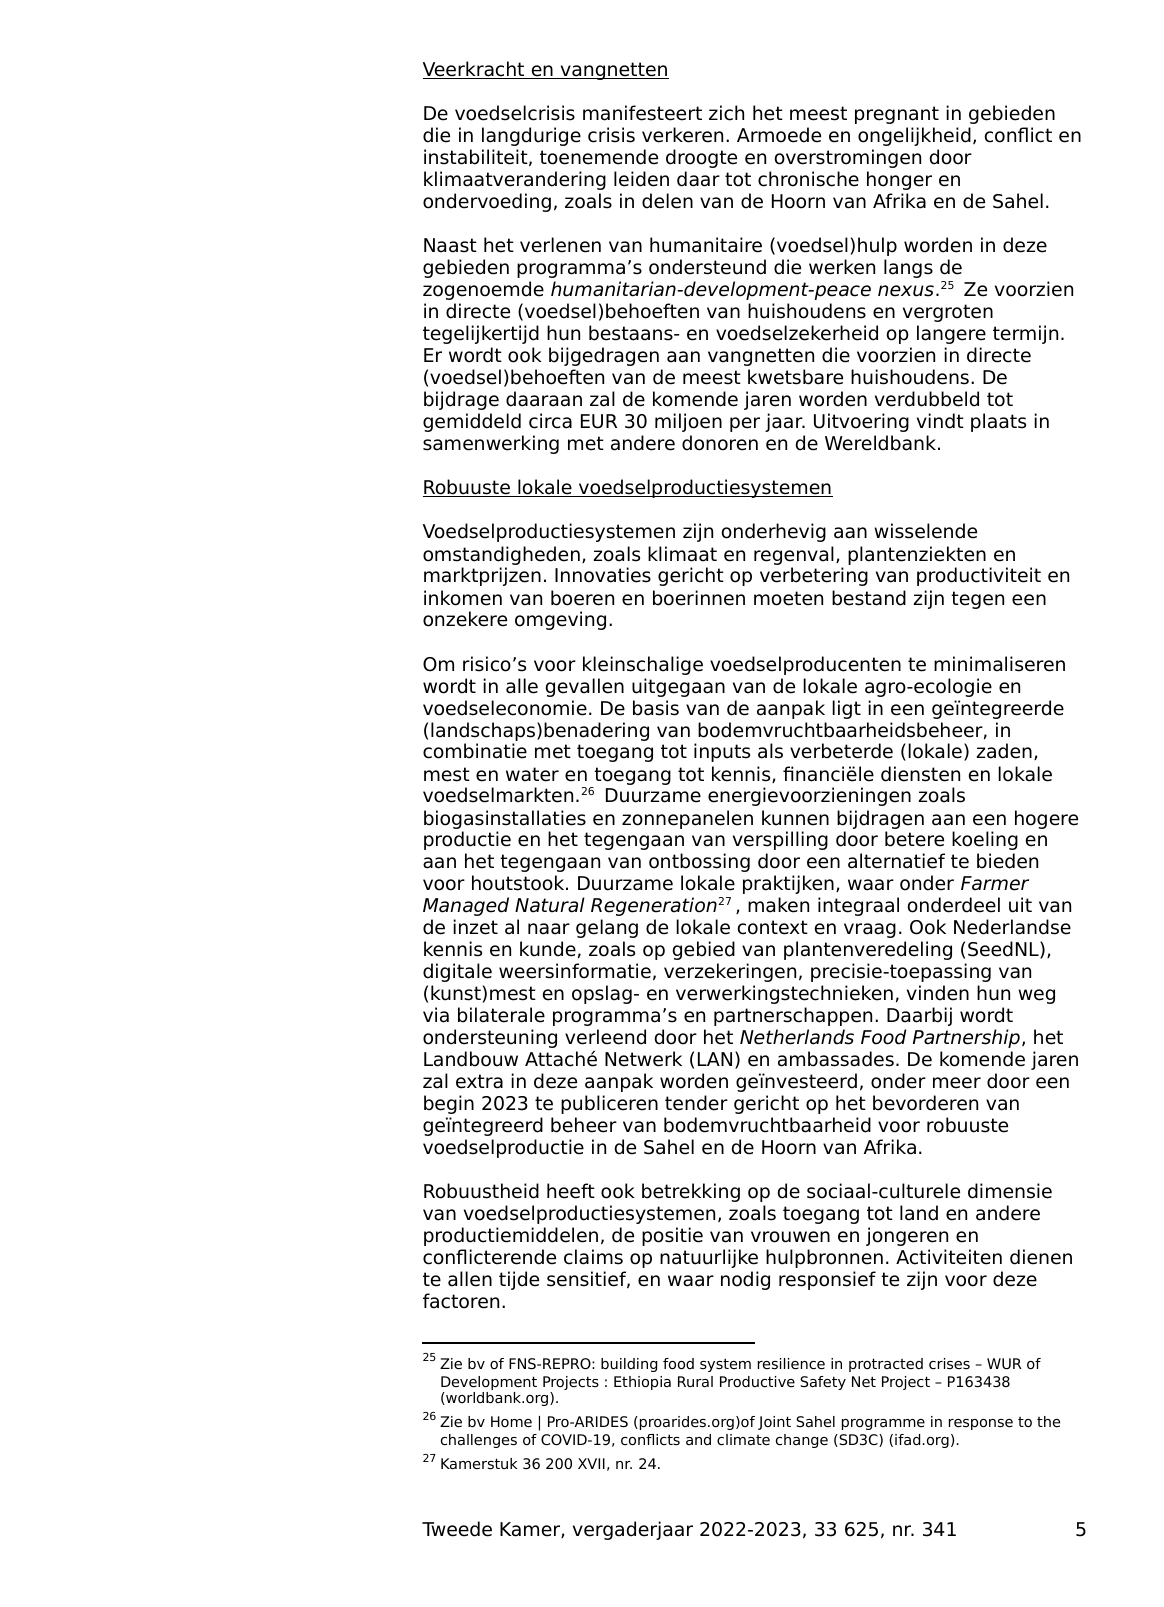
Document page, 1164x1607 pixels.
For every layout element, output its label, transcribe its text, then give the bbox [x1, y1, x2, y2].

text Kamerstuk 36 200 XVII, nr. 24. [422, 1452, 1087, 1474]
text Voedselproductiesystemen zijn onderhevig aan wisselende omstandigheden, zoals klimaat en regenval, plantenziekten en marktprijzen. Innovaties gericht op verbetering van productiviteit en inkomen van boeren en boerinnen moeten bestand zijn tegen een onzekere omgeving. [422, 521, 1087, 631]
text Om risico’s voor kleinschalige voedselproducenten te minimaliseren wordt in alle gevallen uitgegaan van de lokale agro-ecologie en voedseleconomie. De basis van de aanpak ligt in een geïntegreerde (landschaps)benadering van bodemvruchtbaarheidsbeheer, in combinatie met toegang tot inputs als verbeterde (lokale) zaden, mest en water en toegang tot kennis, financiële diensten en lokale voedselmarkten. Duurzame energievoorzieningen zoals biogasinstallaties en zonnepanelen kunnen bijdragen aan een hogere productie en het tegengaan van verspilling door betere koeling en aan het tegengaan van ontbossing door een alternatief te bieden voor houtstook. Duurzame lokale praktijken, waar onder Farmer Managed Natural Regeneration, maken integraal onderdeel uit van de inzet al naar gelang de lokale context en vraag. Ook Nederlandse kennis en kunde, zoals op gebied van plantenveredeling (SeedNL), digitale weersinformatie, verzekeringen, precisie-toepassing van (kunst)mest en opslag- en verwerkingstechnieken, vinden hun weg via bilaterale programma’s en partnerschappen. Daarbij wordt ondersteuning verleend door het Netherlands Food Partnership, het Landbouw Attaché Netwerk (LAN) en ambassades. De komende jaren zal extra in deze aanpak worden geïnvesteerd, onder meer door een begin 2023 te publiceren tender gericht op het bevorderen van geïntegreerd beheer van bodemvruchtbaarheid voor robuuste voedselproductie in de Sahel en de Hoorn van Afrika. [422, 653, 1087, 1159]
subtitle Veerkracht en vangnetten [422, 59, 1087, 81]
subtitle Robuuste lokale voedselproductiesystemen [422, 477, 1087, 499]
text Zie bv Home | Pro-ARIDES (proarides.org)of Joint Sahel programme in response to the challenges of COVID-19, conflicts and climate change (SD3C) (ifad.org). [422, 1410, 1087, 1449]
text Naast het verlenen van humanitaire (voedsel)hulp worden in deze gebieden programma’s ondersteund die werken langs de zogenoemde humanitarian-development-peace nexus. Ze voorzien in directe (voedsel)behoeften van huishoudens en vergroten tegelijkertijd hun bestaans- en voedselzekerheid op langere termijn. Er wordt ook bijgedragen aan vangnetten die voorzien in directe (voedsel)behoeften van de meest kwetsbare huishoudens. De bijdrage daaraan zal de komende jaren worden verdubbeld tot gemiddeld circa EUR 30 miljoen per jaar. Uitvoering vindt plaats in samenwerking met andere donoren en de Wereldbank. [422, 235, 1087, 455]
text Zie bv of FNS-REPRO: building food system resilience in protracted crises – WUR of Development Projects : Ethiopia Rural Productive Safety Net Project – P163438 (worldbank.org). [422, 1352, 1087, 1407]
text Robuustheid heeft ook betrekking op de sociaal-culturele dimensie van voedselproductiesystemen, zoals toegang tot land en andere productiemiddelen, de positie van vrouwen en jongeren en conflicterende claims op natuurlijke hulpbronnen. Activiteiten dienen te allen tijde sensitief, en waar nodig responsief te zijn voor deze factoren. [422, 1181, 1087, 1313]
text De voedselcrisis manifesteert zich het meest pregnant in gebieden die in langdurige crisis verkeren. Armoede en ongelijkheid, conflict en instabiliteit, toenemende droogte en overstromingen door klimaatverandering leiden daar tot chronische honger en ondervoeding, zoals in delen van de Hoorn van Afrika en de Sahel. [422, 103, 1087, 213]
